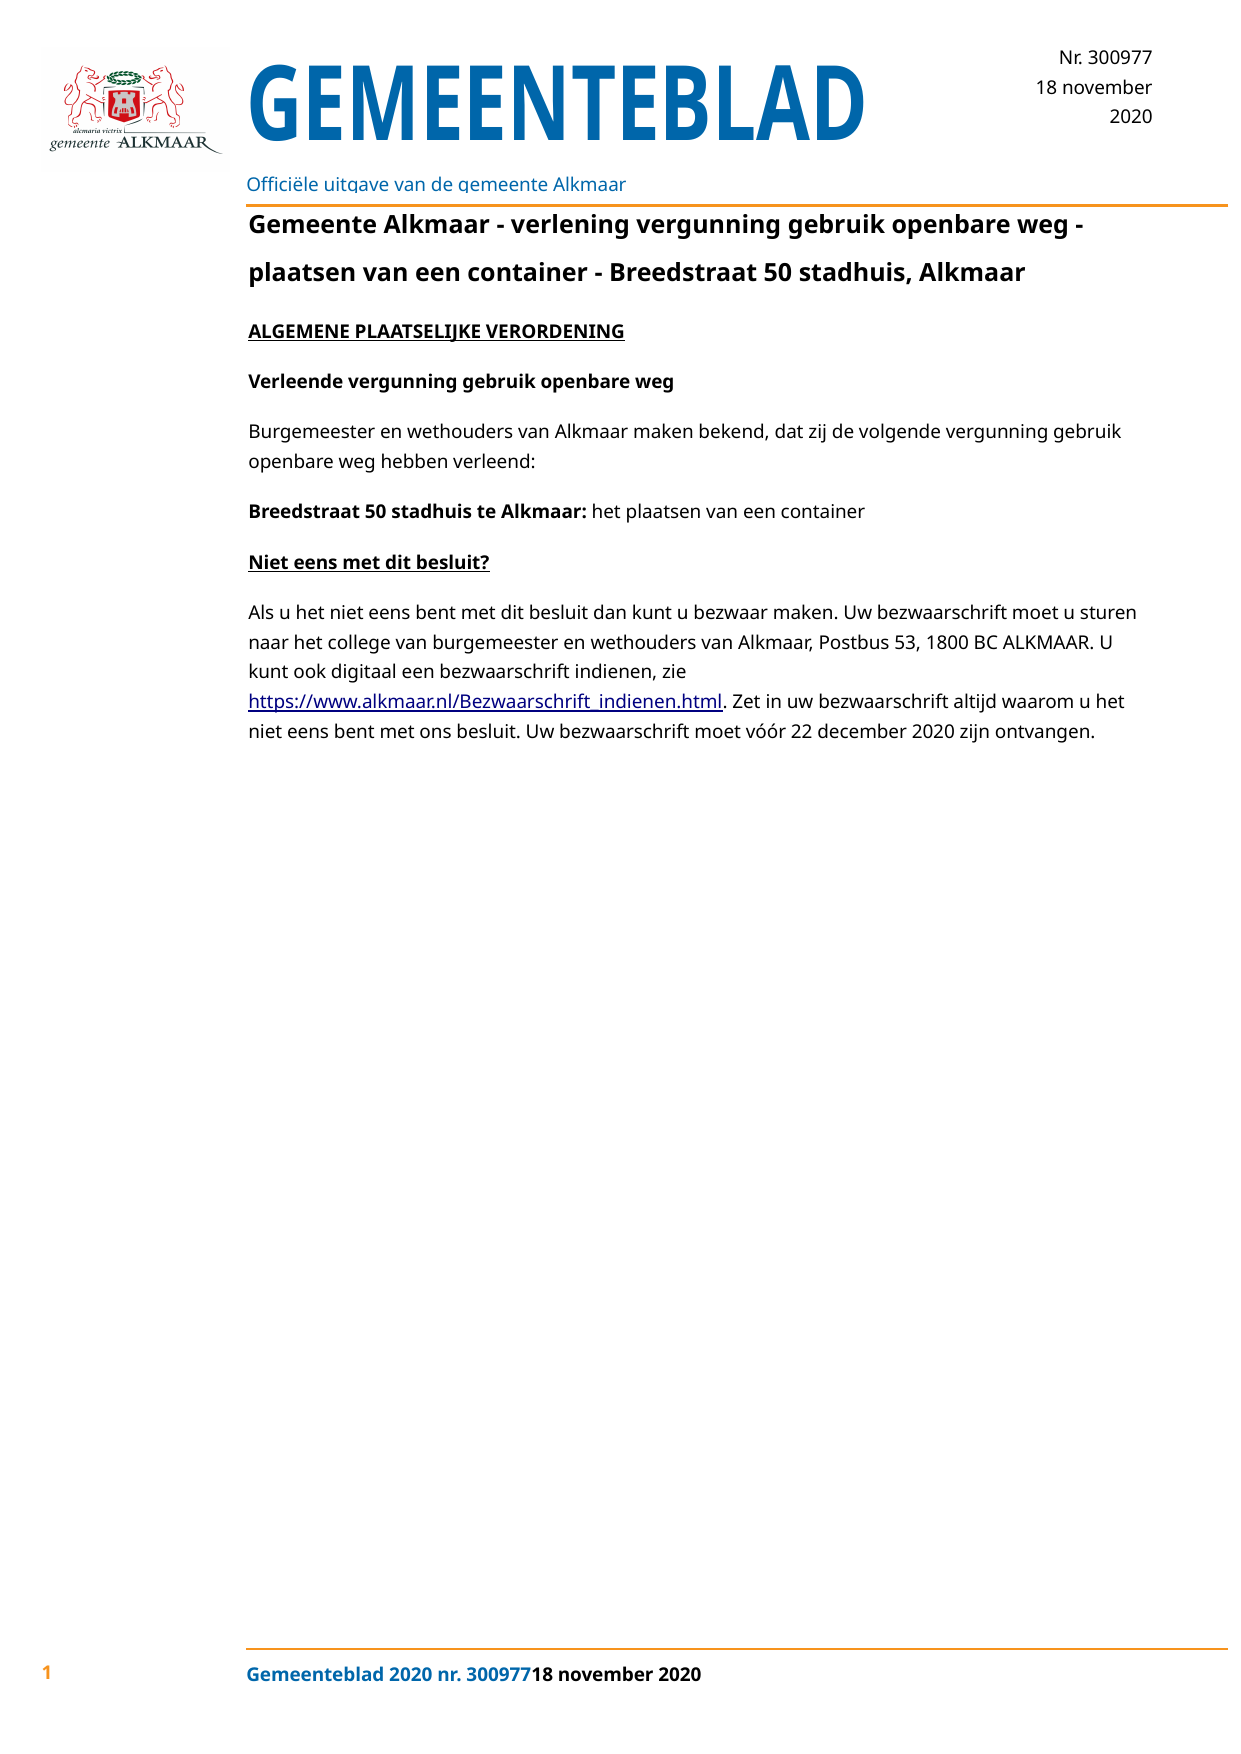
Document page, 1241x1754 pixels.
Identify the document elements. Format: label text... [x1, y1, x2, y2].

text Breedstraat 50 stadhuis te Alkmaar: het plaatsen van een container [248, 499, 1152, 524]
text Als u het niet eens bent met dit besluit dan kunt u bezwaar maken. Uw bezwaarschrift moet u sturen naar het college van burgemeester en wethouders van Alkmaar, Postbus 53, 1800 BC ALKMAAR. U kunt ook digitaal een bezwaarschrift indienen, zie https://www.alkmaar.nl/Bezwaarschrift_indienen.html. Zet in uw bezwaarschrift altijd waarom u het niet eens bent met ons besluit. Uw bezwaarschrift moet vóór 22 december 2020 zijn ontvangen. [248, 599, 1152, 744]
text Gemeente Alkmaar - verlening vergunning gebruik openbare weg - plaatsen van een container - Breedstraat 50 stadhuis, Alkmaar [248, 207, 1152, 288]
text ALGEMENE PLAATSELIJKE VERORDENING [248, 318, 1152, 344]
text Niet eens met dit besluit? [248, 549, 1152, 575]
text Burgemeester en wethouders van Alkmaar maken bekend, dat zij de volgende vergunning gebruik openbare weg hebben verleend: [248, 419, 1152, 474]
picture [41, 47, 231, 172]
text Verleende vergunning gebruik openbare weg [248, 368, 1152, 394]
